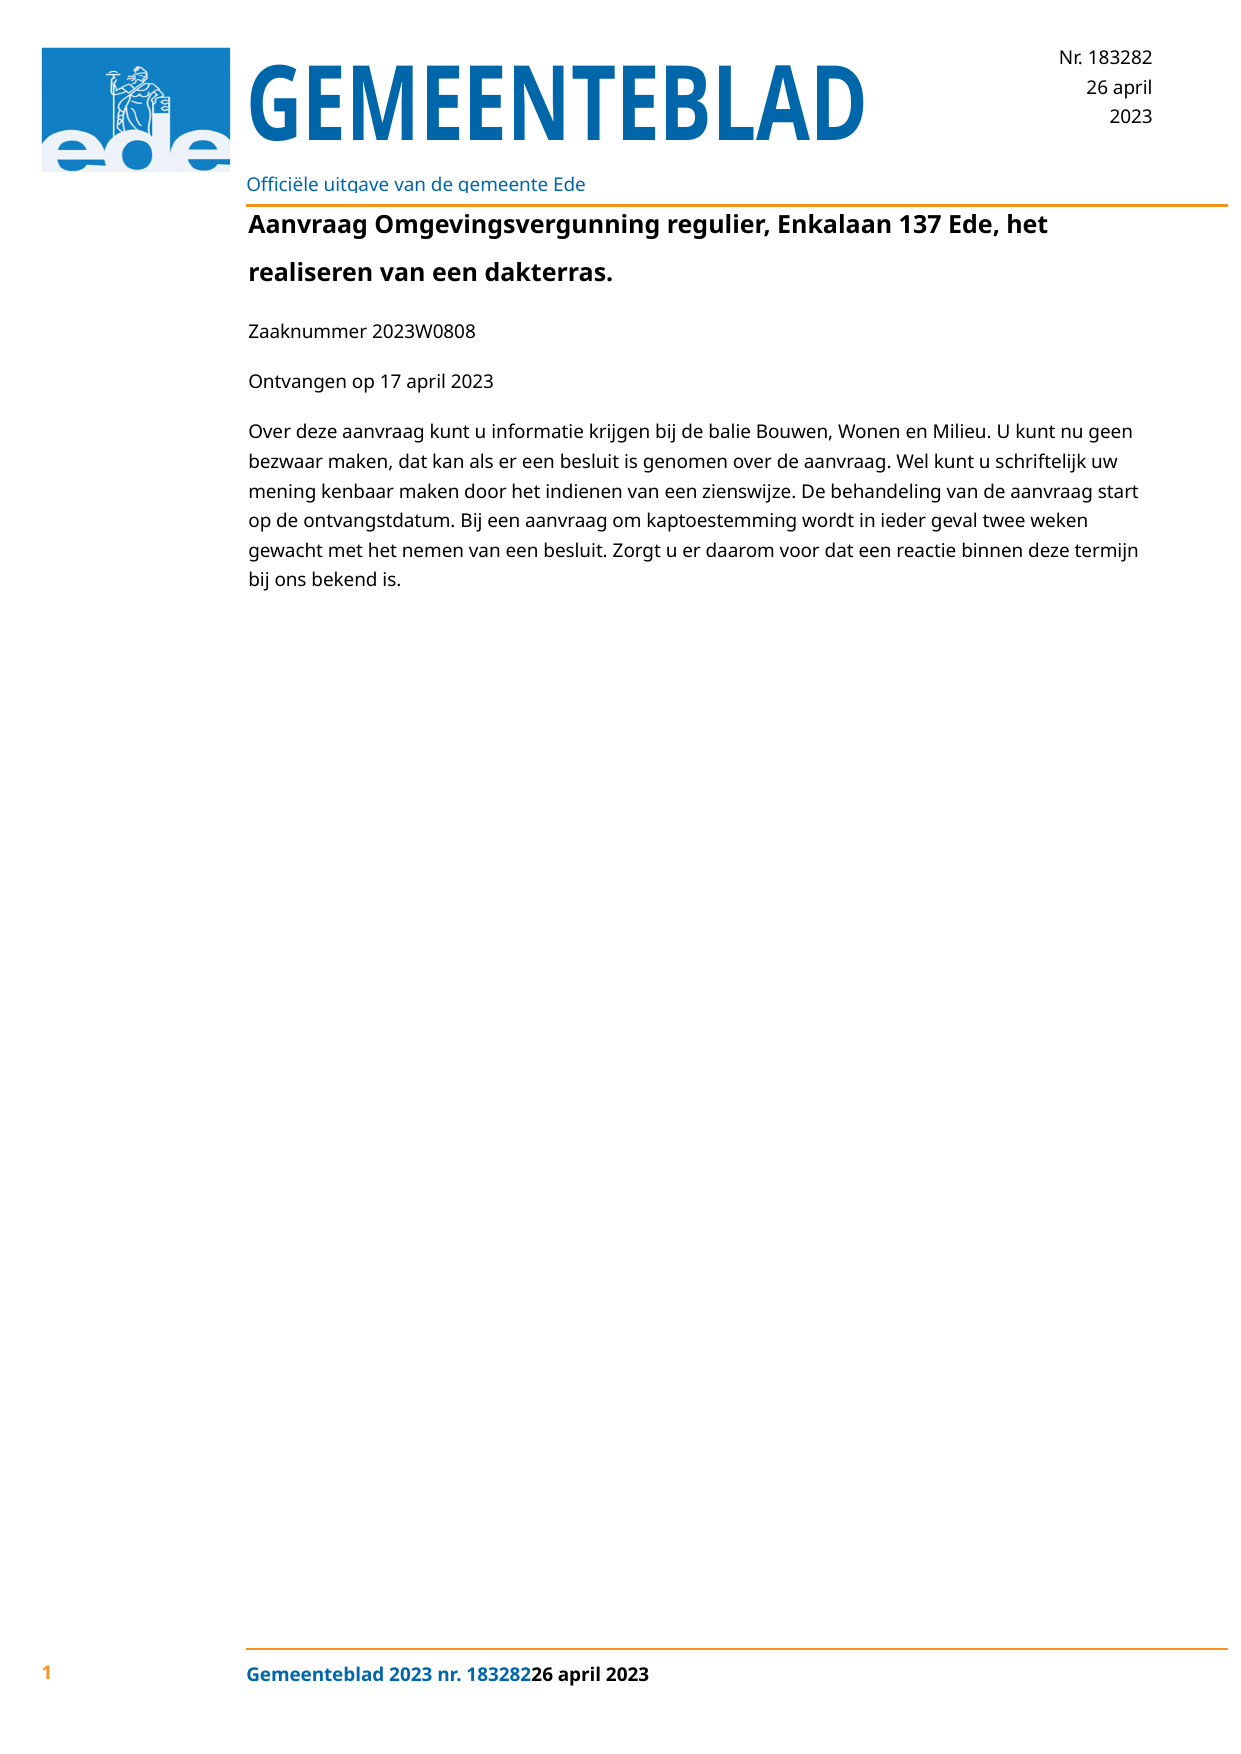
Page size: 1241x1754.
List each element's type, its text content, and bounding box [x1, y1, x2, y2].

text Zaaknummer 2023W0808 [248, 318, 1152, 344]
text Over deze aanvraag kunt u informatie krijgen bij de balie Bouwen, Wonen en Milieu. U kunt nu geen bezwaar maken, dat kan als er een besluit is genomen over de aanvraag. Wel kunt u schriftelijk uw mening kenbaar maken door het indienen van een zienswijze. De behandeling van de aanvraag start op de ontvangstdatum. Bij een aanvraag om kaptoestemming wordt in ieder geval twee weken gewacht met het nemen van een besluit. Zorgt u er daarom voor dat een reactie binnen deze termijn bij ons bekend is. [248, 419, 1152, 592]
picture [41, 47, 231, 172]
text Ontvangen op 17 april 2023 [248, 368, 1152, 394]
text Aanvraag Omgevingsvergunning regulier, Enkalaan 137 Ede, het realiseren van een dakterras. [248, 207, 1152, 288]
